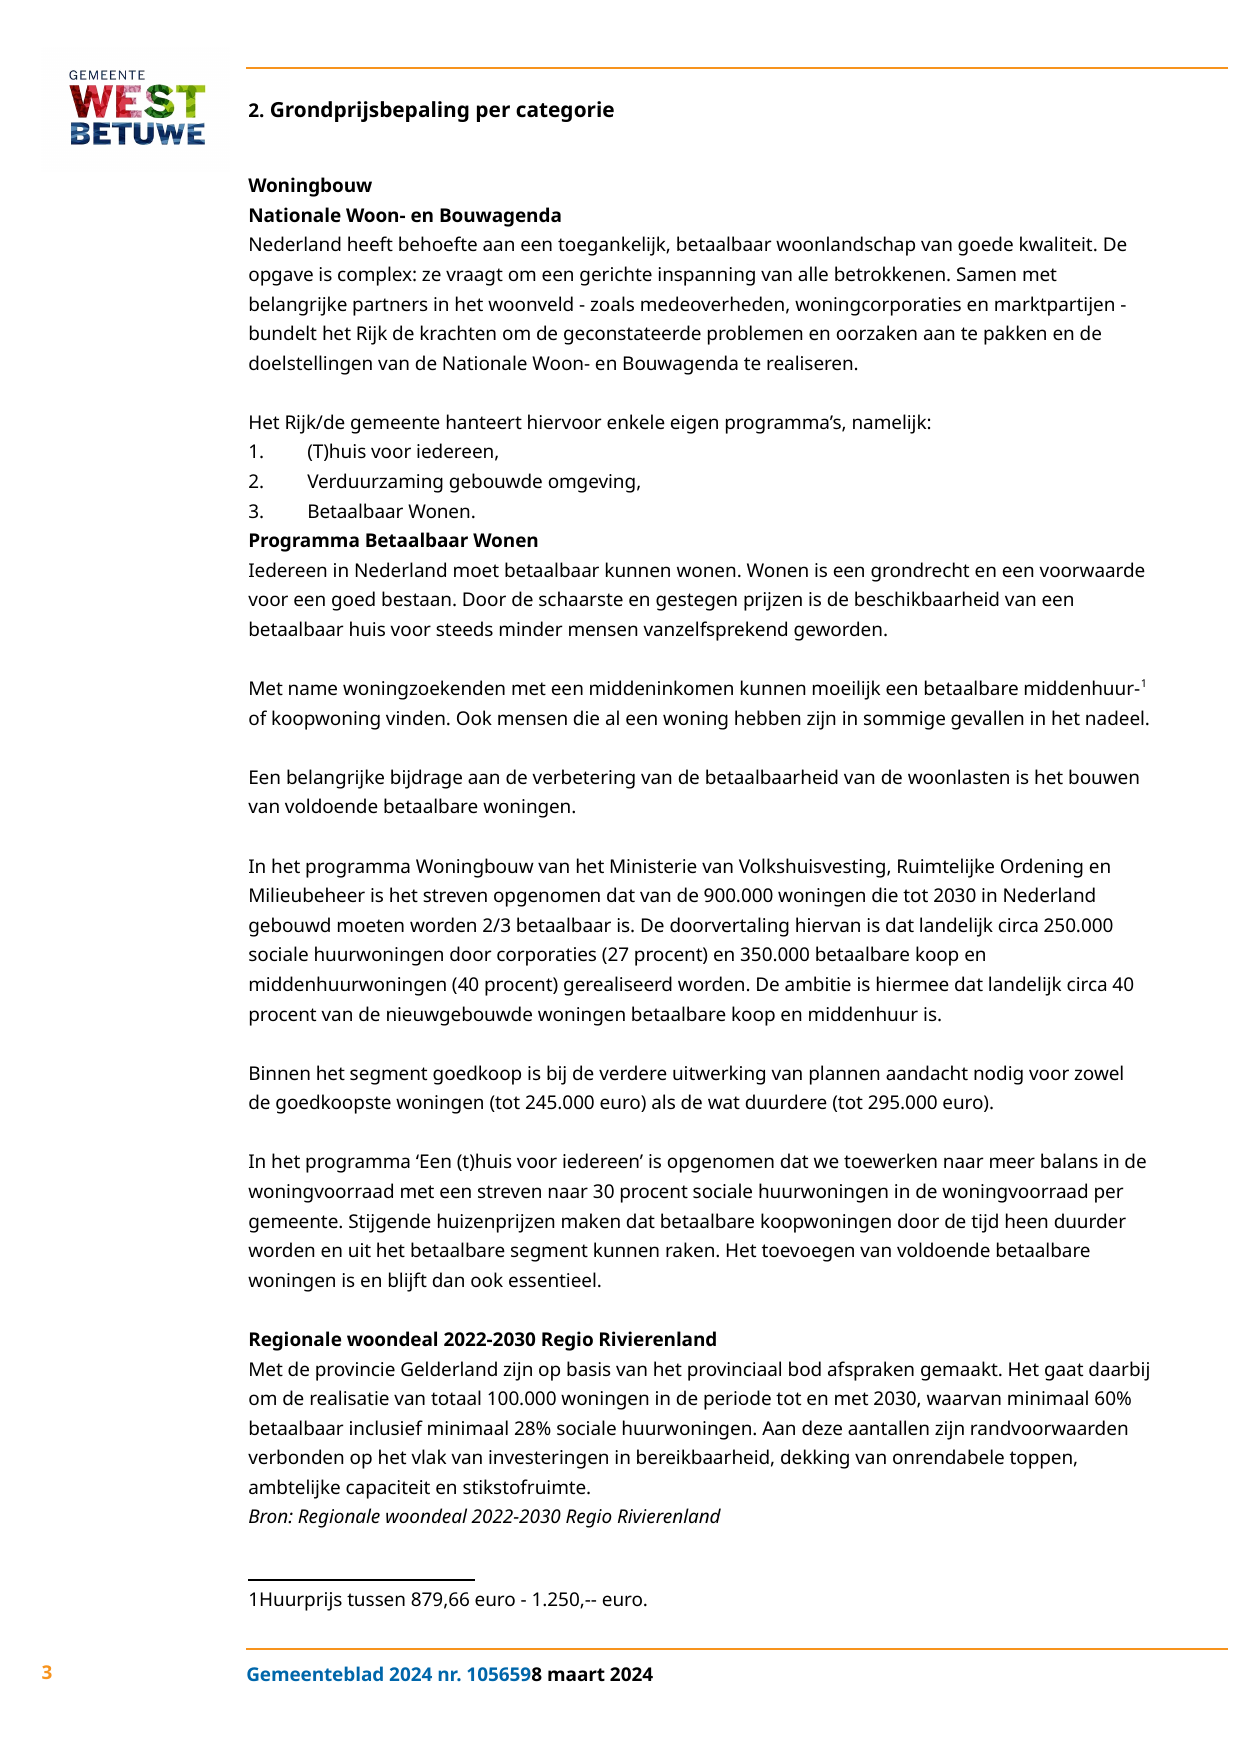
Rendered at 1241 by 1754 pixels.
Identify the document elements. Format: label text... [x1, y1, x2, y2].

text Nationale Woon- en Bouwagenda [248, 202, 1152, 228]
text Woningbouw [248, 172, 1152, 198]
text In het programma ‘Een (t)huis voor iedereen’ is opgenomen dat we toewerken naar meer balans in de woningvoorraad met een streven naar 30 procent sociale huurwoningen in de woningvoorraad per gemeente. Stijgende huizenprijzen maken dat betaalbare koopwoningen door de tijd heen duurder worden en uit het betaalbare segment kunnen raken. Het toevoegen van voldoende betaalbare woningen is en blijft dan ook essentieel. [248, 1149, 1152, 1293]
list Verduurzaming gebouwde omgeving, [248, 468, 1152, 494]
text Een belangrijke bijdrage aan de verbetering van de betaalbaarheid van de woonlasten is het bouwen van voldoende betaalbare woningen. [248, 764, 1152, 819]
picture [41, 47, 231, 172]
text Met de provincie Gelderland zijn op basis van het provinciaal bod afspraken gemaakt. Het gaat daarbij om de realisatie van totaal 100.000 woningen in de periode tot en met 2030, waarvan minimaal 60% betaalbaar inclusief minimaal 28% sociale huurwoningen. Aan deze aantallen zijn randvoorwaarden verbonden op het vlak van investeringen in bereikbaarheid, dekking van onrendabele toppen, ambtelijke capaciteit en stikstofruimte. [248, 1356, 1152, 1500]
text In het programma Woningbouw van het Ministerie van Volkshuisvesting, Ruimtelijke Ordening en Milieubeheer is het streven opgenomen dat van de 900.000 woningen die tot 2030 in Nederland gebouwd moeten worden 2/3 betaalbaar is. De doorvertaling hiervan is dat landelijk circa 250.000 sociale huurwoningen door corporaties (27 procent) en 350.000 betaalbare koop en middenhuurwoningen (40 procent) gerealiseerd worden. De ambitie is hiermee dat landelijk circa 40 procent van de nieuwgebouwde woningen betaalbare koop en middenhuur is. [248, 853, 1152, 1027]
text Het Rijk/de gemeente hanteert hiervoor enkele eigen programma’s, namelijk: [248, 409, 1152, 435]
text Iedereen in Nederland moet betaalbaar kunnen wonen. Wonen is een grondrecht en een voorwaarde voor een goed bestaan. Door de schaarste en gestegen prijzen is de beschikbaarheid van een betaalbaar huis voor steeds minder mensen vanzelfsprekend geworden. [248, 557, 1152, 642]
text Huurprijs tussen 879,66 euro - 1.250,-- euro. [248, 1586, 1152, 1612]
text Regionale woondeal 2022-2030 Regio Rivierenland [248, 1326, 1152, 1352]
text Met name woningzoekenden met een middeninkomen kunnen moeilijk een betaalbare middenhuur- of koopwoning vinden. Ook mensen die al een woning hebben zijn in sommige gevallen in het nadeel. [248, 675, 1152, 731]
text Bron: Regionale woondeal 2022-2030 Regio Rivierenland [248, 1504, 1152, 1529]
text Nederland heeft behoefte aan een toegankelijk, betaalbaar woonlandschap van goede kwaliteit. De opgave is complex: ze vraagt om een gerichte inspanning van alle betrokkenen. Samen met belangrijke partners in het woonveld - zoals medeoverheden, woningcorporaties en marktpartijen - bundelt het Rijk de krachten om de geconstateerde problemen en oorzaken aan te pakken en de doelstellingen van de Nationale Woon- en Bouwagenda te realiseren. [248, 232, 1152, 376]
list Betaalbaar Wonen. [248, 498, 1152, 524]
text 2. Grondprijsbepaling per categorie [248, 95, 1152, 123]
text Binnen het segment goedkoop is bij de verdere uitwerking van plannen aandacht nodig voor zowel de goedkoopste woningen (tot 245.000 euro) als de wat duurdere (tot 295.000 euro). [248, 1060, 1152, 1115]
text Programma Betaalbaar Wonen [248, 527, 1152, 553]
list (T)huis voor iedereen, [248, 439, 1152, 464]
